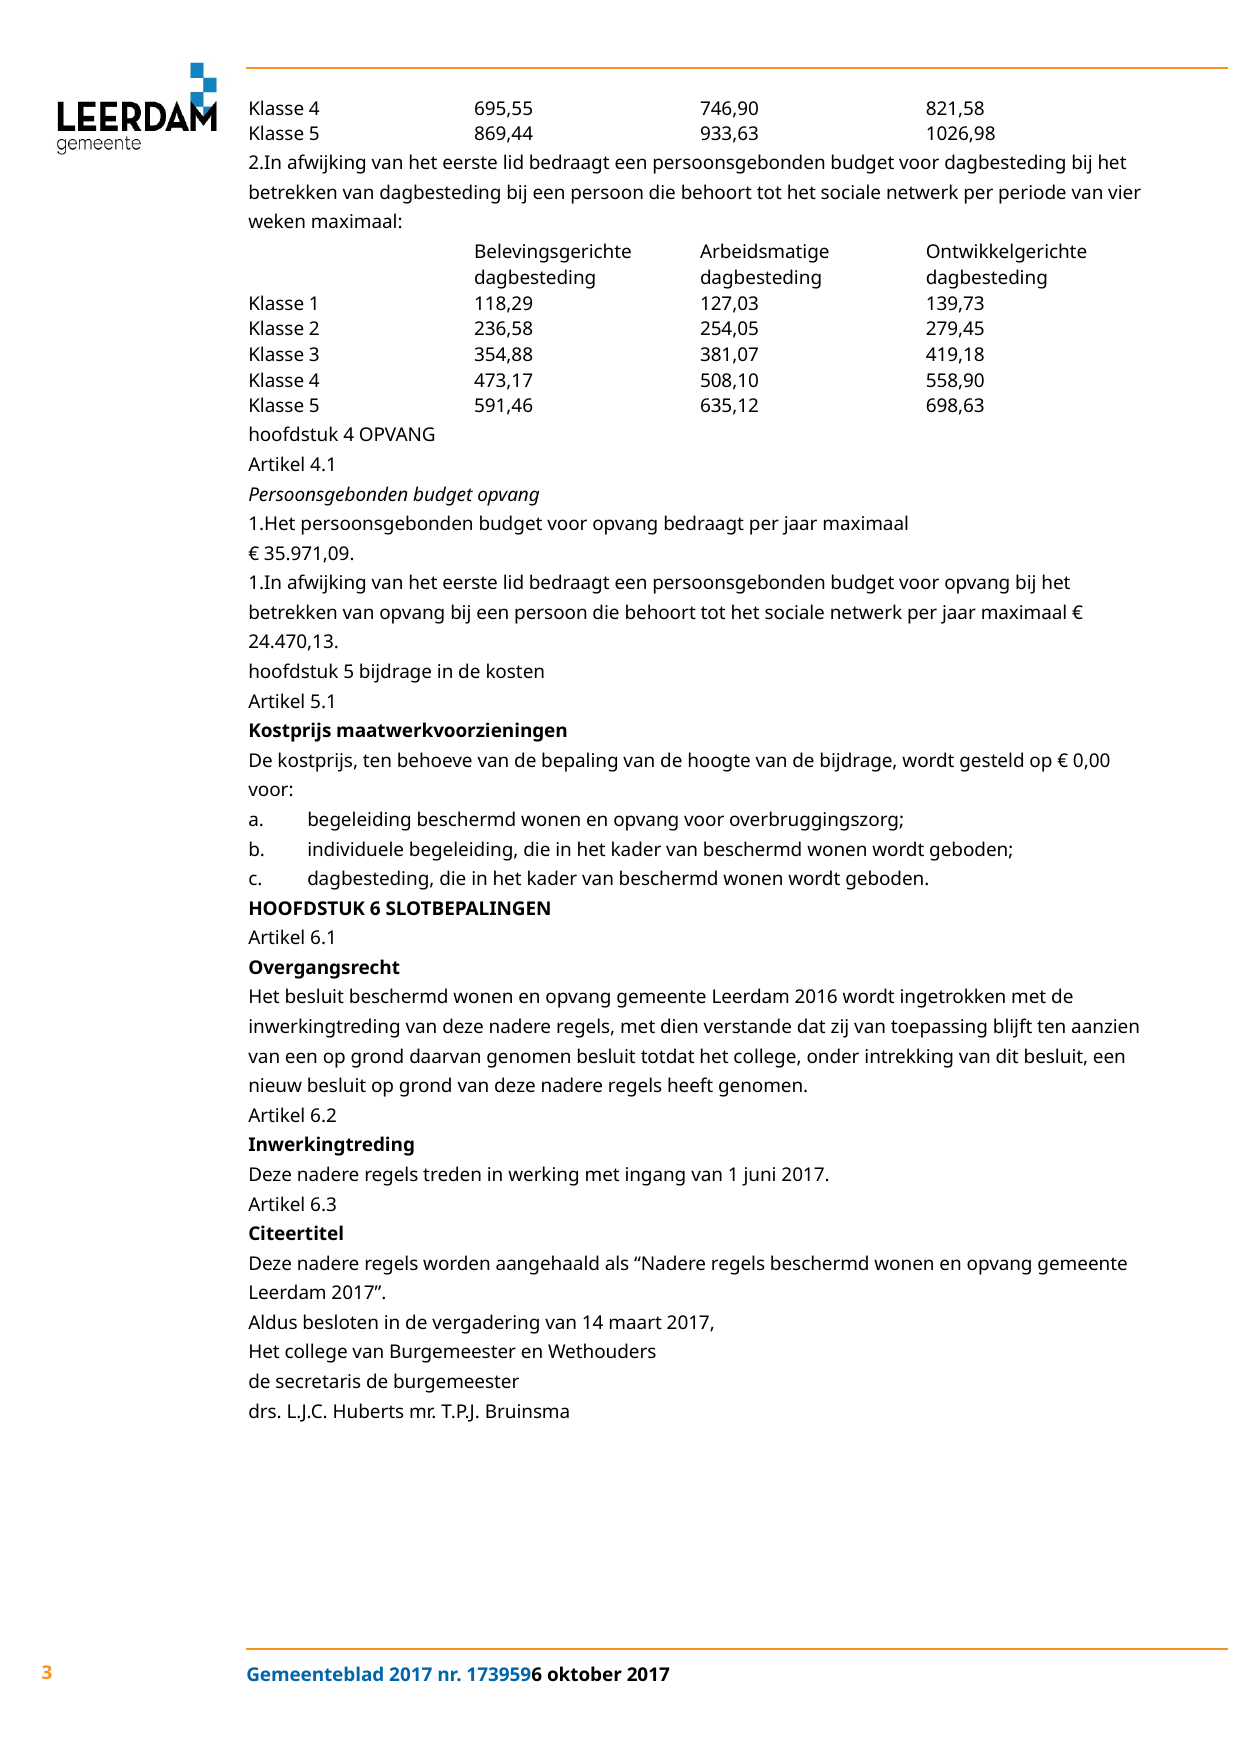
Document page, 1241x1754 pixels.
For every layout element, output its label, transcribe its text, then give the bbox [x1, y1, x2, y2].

table_cell 746,90 [700, 95, 926, 121]
text Citeertitel [248, 1220, 1152, 1246]
text Het college van Burgemeester en Wethouders [248, 1339, 1152, 1364]
table_cell 236,58 [474, 316, 700, 341]
table_cell Klasse 3 [248, 341, 474, 367]
text Artikel 6.2 [248, 1102, 1152, 1128]
table_cell 558,90 [926, 367, 1152, 393]
table_cell 354,88 [474, 341, 700, 367]
text Artikel 4.1 [248, 451, 1152, 477]
text Persoonsgebonden budget opvang [248, 481, 1152, 507]
table_cell 127,03 [700, 290, 926, 316]
table_cell [248, 264, 474, 290]
text hoofdstuk 4 OPVANG [248, 422, 1152, 447]
table_cell Klasse 4 [248, 367, 474, 393]
table_cell 381,07 [700, 341, 926, 367]
table_cell 869,44 [474, 121, 700, 146]
text 2.In afwijking van het eerste lid bedraagt een persoonsgebonden budget voor dagbesteding bij het betrekken van dagbesteding bij een persoon die behoort tot het sociale netwerk per periode van vier weken maximaal: [248, 149, 1152, 234]
table_cell 635,12 [700, 393, 926, 418]
text Deze nadere regels worden aangehaald als “Nadere regels beschermd wonen en opvang gemeente Leerdam 2017”. [248, 1250, 1152, 1305]
table_cell Klasse 5 [248, 393, 474, 418]
table_cell 821,58 [926, 95, 1152, 121]
text Overgangsrecht [248, 954, 1152, 980]
table_cell 698,63 [926, 393, 1152, 418]
table_cell 118,29 [474, 290, 700, 316]
text 1.Het persoonsgebonden budget voor opvang bedraagt per jaar maximaal [248, 510, 1152, 536]
text Artikel 6.3 [248, 1191, 1152, 1217]
text Het besluit beschermd wonen en opvang gemeente Leerdam 2016 wordt ingetrokken met de inwerkingtreding van deze nadere regels, met dien verstande dat zij van toepassing blijft ten aanzien van een op grond daarvan genomen besluit totdat het college, onder intrekking van dit besluit, een nieuw besluit op grond van deze nadere regels heeft genomen. [248, 984, 1152, 1098]
text Artikel 6.1 [248, 924, 1152, 950]
table_cell dagbesteding [926, 264, 1152, 290]
text € 35.971,09. [248, 540, 1152, 566]
text HOOFDSTUK 6 SLOTBEPALINGEN [248, 895, 1152, 921]
table_cell 1026,98 [926, 121, 1152, 146]
list individuele begeleiding, die in het kader van beschermd wonen wordt geboden; [248, 836, 1152, 862]
list dagbesteding, die in het kader van beschermd wonen wordt geboden. [248, 865, 1152, 891]
text Inwerkingtreding [248, 1132, 1152, 1157]
table_cell 473,17 [474, 367, 700, 393]
table_cell dagbesteding [474, 264, 700, 290]
text Kostprijs maatwerkvoorzieningen [248, 717, 1152, 743]
table_cell 933,63 [700, 121, 926, 146]
table_header Ontwikkelgerichte [926, 238, 1152, 264]
text de secretaris de burgemeester [248, 1368, 1152, 1394]
table_cell Klasse 2 [248, 316, 474, 341]
table_cell Klasse 1 [248, 290, 474, 316]
table_cell dagbesteding [700, 264, 926, 290]
table_cell 695,55 [474, 95, 700, 121]
table_cell 139,73 [926, 290, 1152, 316]
text De kostprijs, ten behoeve van de bepaling van de hoogte van de bijdrage, wordt gesteld op € 0,00 voor: [248, 747, 1152, 802]
table_header Belevingsgerichte [474, 238, 700, 264]
table_cell 591,46 [474, 393, 700, 418]
table_header Arbeidsmatige [700, 238, 926, 264]
picture [41, 47, 231, 172]
table_cell 508,10 [700, 367, 926, 393]
table_cell Klasse 5 [248, 121, 474, 146]
table_cell Klasse 4 [248, 95, 474, 121]
text Artikel 5.1 [248, 688, 1152, 714]
table_cell 419,18 [926, 341, 1152, 367]
table_header [248, 238, 474, 264]
text drs. L.J.C. Huberts mr. T.P.J. Bruinsma [248, 1398, 1152, 1424]
text Deze nadere regels treden in werking met ingang van 1 juni 2017. [248, 1161, 1152, 1187]
list begeleiding beschermd wonen en opvang voor overbruggingszorg; [248, 806, 1152, 832]
table_cell 279,45 [926, 316, 1152, 341]
text hoofdstuk 5 bijdrage in de kosten [248, 658, 1152, 684]
text 1.In afwijking van het eerste lid bedraagt een persoonsgebonden budget voor opvang bij het betrekken van opvang bij een persoon die behoort tot het sociale netwerk per jaar maximaal € 24.470,13. [248, 569, 1152, 654]
table_cell 254,05 [700, 316, 926, 341]
text Aldus besloten in de vergadering van 14 maart 2017, [248, 1309, 1152, 1335]
